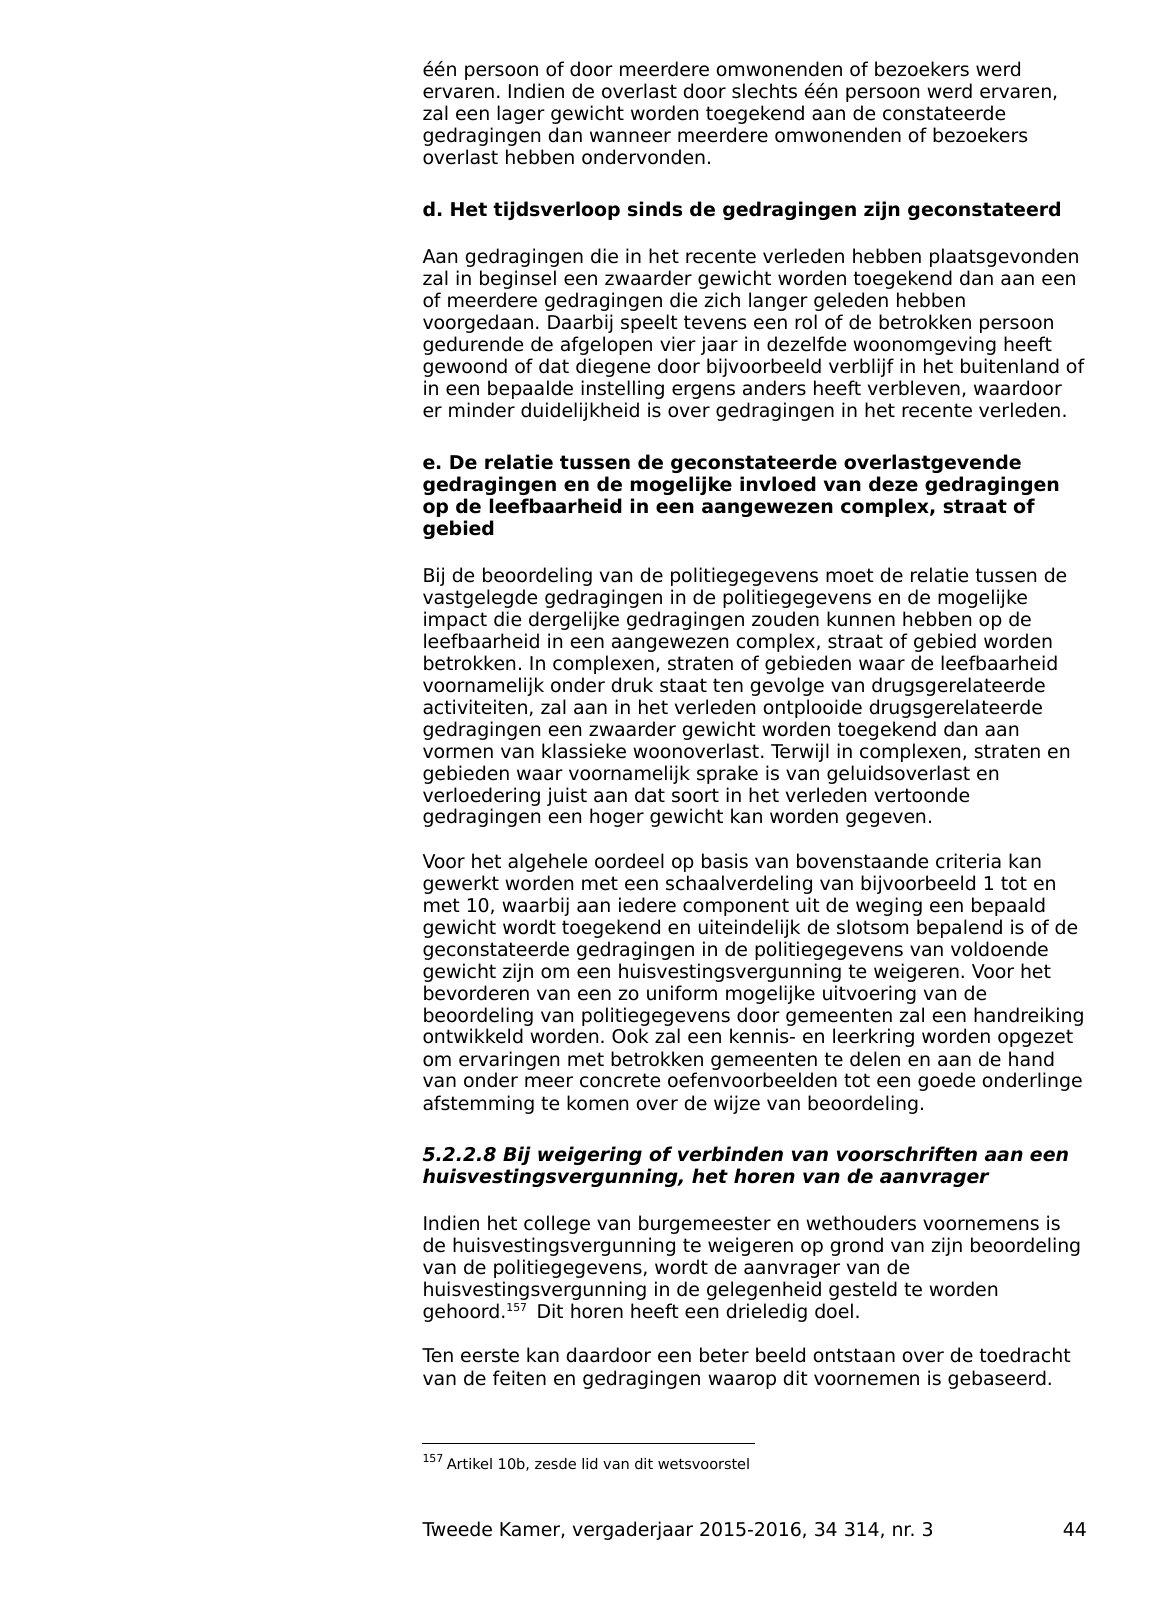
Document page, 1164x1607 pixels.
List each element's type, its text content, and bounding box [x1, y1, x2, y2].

text Voor het algehele oordeel op basis van bovenstaande criteria kan gewerkt worden met een schaalverdeling van bijvoorbeeld 1 tot en met 10, waarbij aan iedere component uit de weging een bepaald gewicht wordt toegekend en uiteindelijk de slotsom bepalend is of de geconstateerde gedragingen in de politiegegevens van voldoende gewicht zijn om een huisvestingsvergunning te weigeren. Voor het bevorderen van een zo uniform mogelijke uitvoering van de beoordeling van politiegegevens door gemeenten zal een handreiking ontwikkeld worden. Ook zal een kennis- en leerkring worden opgezet om ervaringen met betrokken gemeenten te delen en aan de hand van onder meer concrete oefenvoorbeelden tot een goede onderlinge afstemming te komen over de wijze van beoordeling. [422, 851, 1087, 1114]
text één persoon of door meerdere omwonenden of bezoekers werd ervaren. Indien de overlast door slechts één persoon werd ervaren, zal een lager gewicht worden toegekend aan de constateerde gedragingen dan wanneer meerdere omwonenden of bezoekers overlast hebben ondervonden. [422, 59, 1087, 169]
text Artikel 10b, zesde lid van dit wetsvoorstel [422, 1452, 1087, 1474]
subtitle d. Het tijdsverloop sinds de gedragingen zijn geconstateerd [422, 199, 1087, 221]
text Indien het college van burgemeester en wethouders voornemens is de huisvestingsvergunning te weigeren op grond van zijn beoordeling van de politiegegevens, wordt de aanvrager van de huisvestingsvergunning in de gelegenheid gesteld te worden gehoord. Dit horen heeft een drieledig doel. [422, 1213, 1087, 1323]
text Bij de beoordeling van de politiegegevens moet de relatie tussen de vastgelegde gedragingen in de politiegegevens en de mogelijke impact die dergelijke gedragingen zouden kunnen hebben op de leefbaarheid in een aangewezen complex, straat of gebied worden betrokken. In complexen, straten of gebieden waar de leefbaarheid voornamelijk onder druk staat ten gevolge van drugsgerelateerde activiteiten, zal aan in het verleden ontplooide drugsgerelateerde gedragingen een zwaarder gewicht worden toegekend dan aan vormen van klassieke woonoverlast. Terwijl in complexen, straten en gebieden waar voornamelijk sprake is van geluidsoverlast en verloedering juist aan dat soort in het verleden vertoonde gedragingen een hoger gewicht kan worden gegeven. [422, 565, 1087, 828]
subtitle 5.2.2.8 Bij weigering of verbinden van voorschriften aan een huisvestingsvergunning, het horen van de aanvrager [422, 1144, 1087, 1188]
subtitle e. De relatie tussen de geconstateerde overlastgevende gedragingen en de mogelijke invloed van deze gedragingen op de leefbaarheid in een aangewezen complex, straat of gebied [422, 452, 1087, 540]
text Aan gedragingen die in het recente verleden hebben plaatsgevonden zal in beginsel een zwaarder gewicht worden toegekend dan aan een of meerdere gedragingen die zich langer geleden hebben voorgedaan. Daarbij speelt tevens een rol of de betrokken persoon gedurende de afgelopen vier jaar in dezelfde woonomgeving heeft gewoond of dat diegene door bijvoorbeeld verblijf in het buitenland of in een bepaalde instelling ergens anders heeft verbleven, waardoor er minder duidelijkheid is over gedragingen in het recente verleden. [422, 246, 1087, 422]
text Ten eerste kan daardoor een beter beeld ontstaan over de toedracht van de feiten en gedragingen waarop dit voornemen is gebaseerd. [422, 1345, 1087, 1389]
